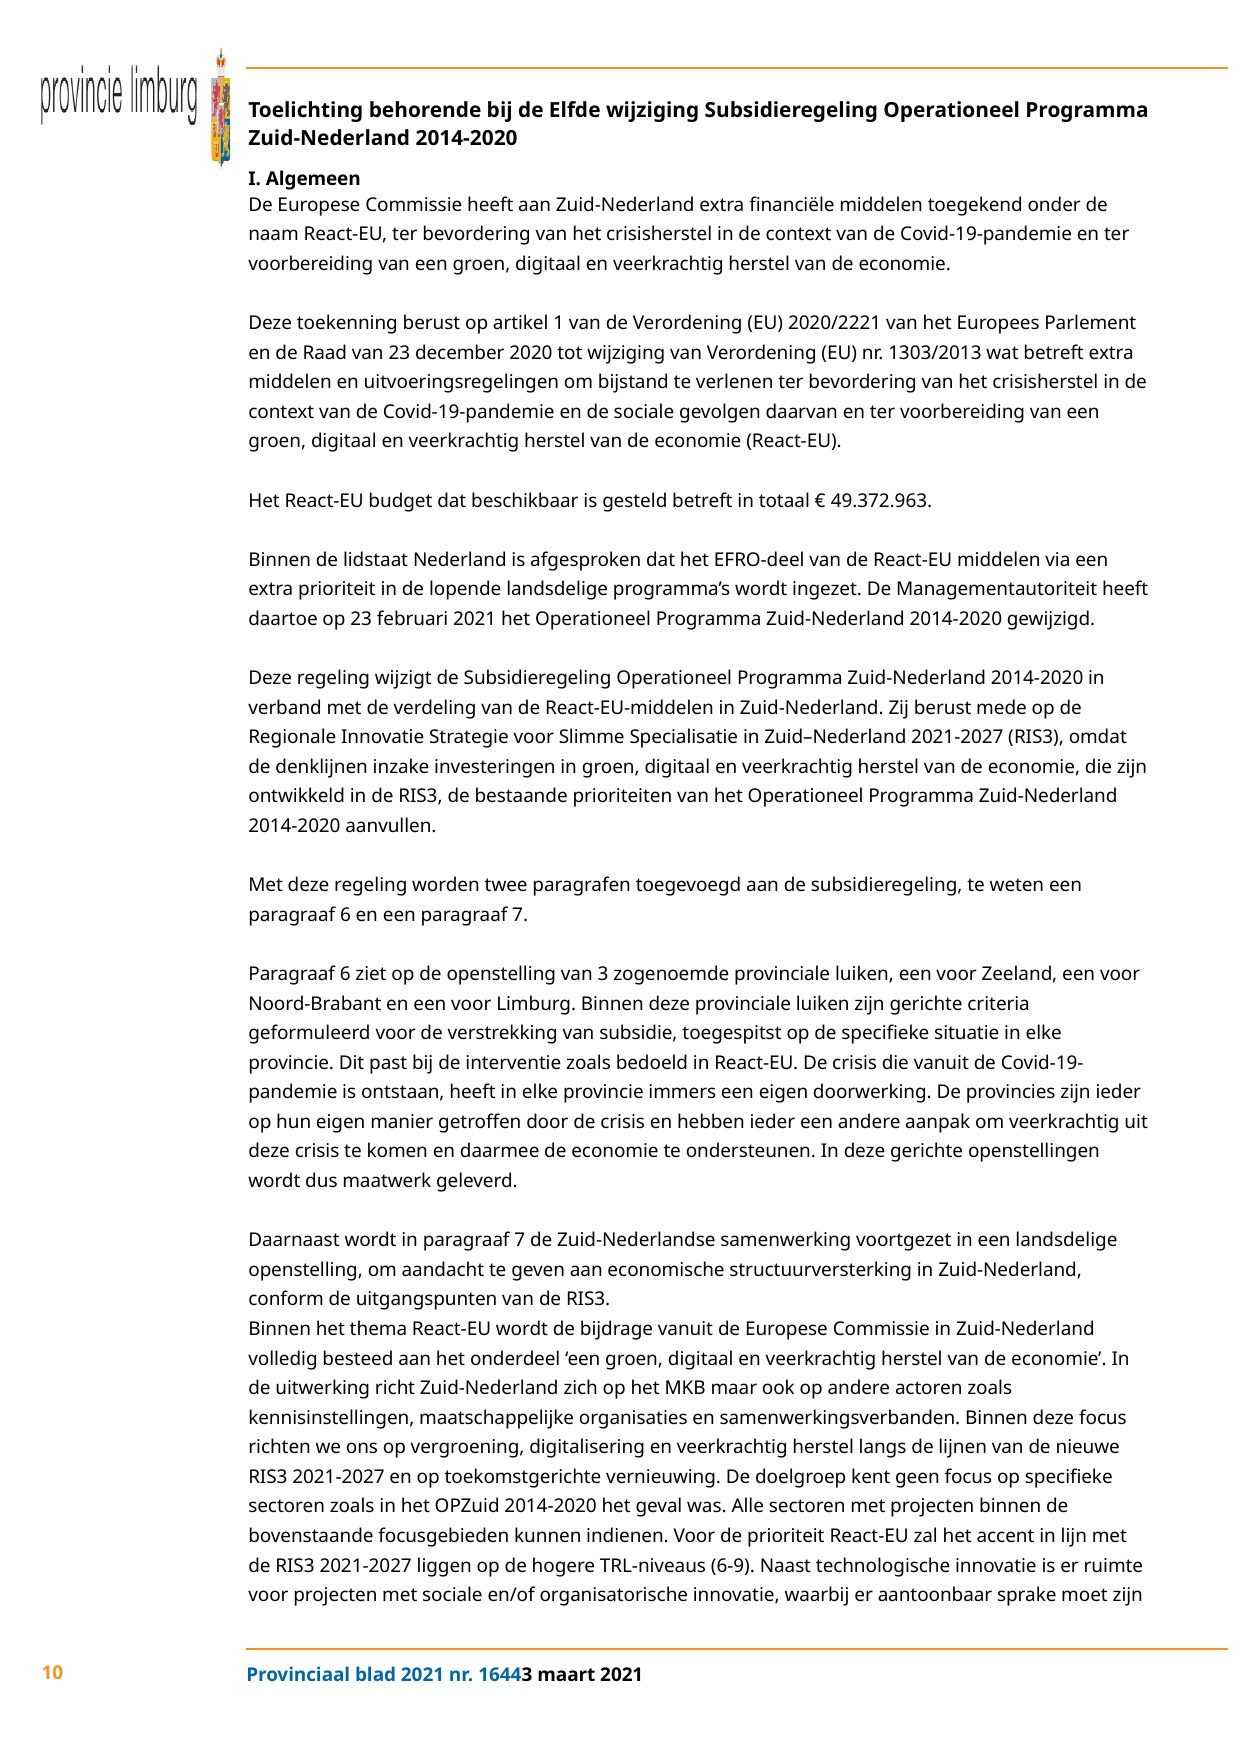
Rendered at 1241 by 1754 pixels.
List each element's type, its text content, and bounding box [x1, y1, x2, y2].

text I. Algemeen [248, 165, 1152, 191]
text Toelichting behorende bij de Elfde wijziging Subsidieregeling Operationeel Programma Zuid-Nederland 2014-2020 [248, 95, 1152, 152]
text Het React-EU budget dat beschikbaar is gesteld betreft in totaal € 49.372.963. [248, 487, 1152, 513]
text Binnen het thema React-EU wordt de bijdrage vanuit de Europese Commissie in Zuid-Nederland volledig besteed aan het onderdeel ‘een groen, digitaal en veerkrachtig herstel van de economie’. In de uitwerking richt Zuid-Nederland zich op het MKB maar ook op andere actoren zoals kennisinstellingen, maatschappelijke organisaties en samenwerkingsverbanden. Binnen deze focus richten we ons op vergroening, digitalisering en veerkrachtig herstel langs de lijnen van de nieuwe RIS3 2021-2027 en op toekomstgerichte vernieuwing. De doelgroep kent geen focus op specifieke sectoren zoals in het OPZuid 2014-2020 het geval was. Alle sectoren met projecten binnen de bovenstaande focusgebieden kunnen indienen. Voor de prioriteit React-EU zal het accent in lijn met de RIS3 2021-2027 liggen op de hogere TRL-niveaus (6-9). Naast technologische innovatie is er ruimte voor projecten met sociale en/of organisatorische innovatie, waarbij er aantoonbaar sprake moet zijn [248, 1315, 1152, 1607]
text Deze regeling wijzigt de Subsidieregeling Operationeel Programma Zuid-Nederland 2014-2020 in verband met de verdeling van de React-EU-middelen in Zuid-Nederland. Zij berust mede op de Regionale Innovatie Strategie voor Slimme Specialisatie in Zuid–Nederland 2021-2027 (RIS3), omdat de denklijnen inzake investeringen in groen, digitaal en veerkrachtig herstel van de economie, die zijn ontwikkeld in de RIS3, de bestaande prioriteiten van het Operationeel Programma Zuid-Nederland 2014-2020 aanvullen. [248, 664, 1152, 838]
text Deze toekenning berust op artikel 1 van de Verordening (EU) 2020/2221 van het Europees Parlement en de Raad van 23 december 2020 tot wijziging van Verordening (EU) nr. 1303/2013 wat betreft extra middelen en uitvoeringsregelingen om bijstand te verlenen ter bevordering van het crisisherstel in de context van de Covid-19-pandemie en de sociale gevolgen daarvan en ter voorbereiding van een groen, digitaal en veerkrachtig herstel van de economie (React-EU). [248, 309, 1152, 453]
picture [41, 47, 231, 172]
text Met deze regeling worden twee paragrafen toegevoegd aan de subsidieregeling, te weten een paragraaf 6 en een paragraaf 7. [248, 871, 1152, 927]
text Daarnaast wordt in paragraaf 7 de Zuid-Nederlandse samenwerking voortgezet in een landsdelige openstelling, om aandacht te geven aan economische structuurversterking in Zuid-Nederland, conform de uitgangspunten van de RIS3. [248, 1226, 1152, 1311]
text Paragraaf 6 ziet op de openstelling van 3 zogenoemde provinciale luiken, een voor Zeeland, een voor Noord-Brabant en een voor Limburg. Binnen deze provinciale luiken zijn gerichte criteria geformuleerd voor de verstrekking van subsidie, toegespitst op de specifieke situatie in elke provincie. Dit past bij de interventie zoals bedoeld in React-EU. De crisis die vanuit de Covid-19-pandemie is ontstaan, heeft in elke provincie immers een eigen doorwerking. De provincies zijn ieder op hun eigen manier getroffen door de crisis en hebben ieder een andere aanpak om veerkrachtig uit deze crisis te komen en daarmee de economie te ondersteunen. In deze gerichte openstellingen wordt dus maatwerk geleverd. [248, 960, 1152, 1193]
text Binnen de lidstaat Nederland is afgesproken dat het EFRO-deel van de React-EU middelen via een extra prioriteit in de lopende landsdelige programma’s wordt ingezet. De Managementautoriteit heeft daartoe op 23 februari 2021 het Operationeel Programma Zuid-Nederland 2014-2020 gewijzigd. [248, 546, 1152, 631]
text De Europese Commissie heeft aan Zuid-Nederland extra financiële middelen toegekend onder de naam React-EU, ter bevordering van het crisisherstel in de context van de Covid-19-pandemie en ter voorbereiding van een groen, digitaal en veerkrachtig herstel van de economie. [248, 191, 1152, 276]
